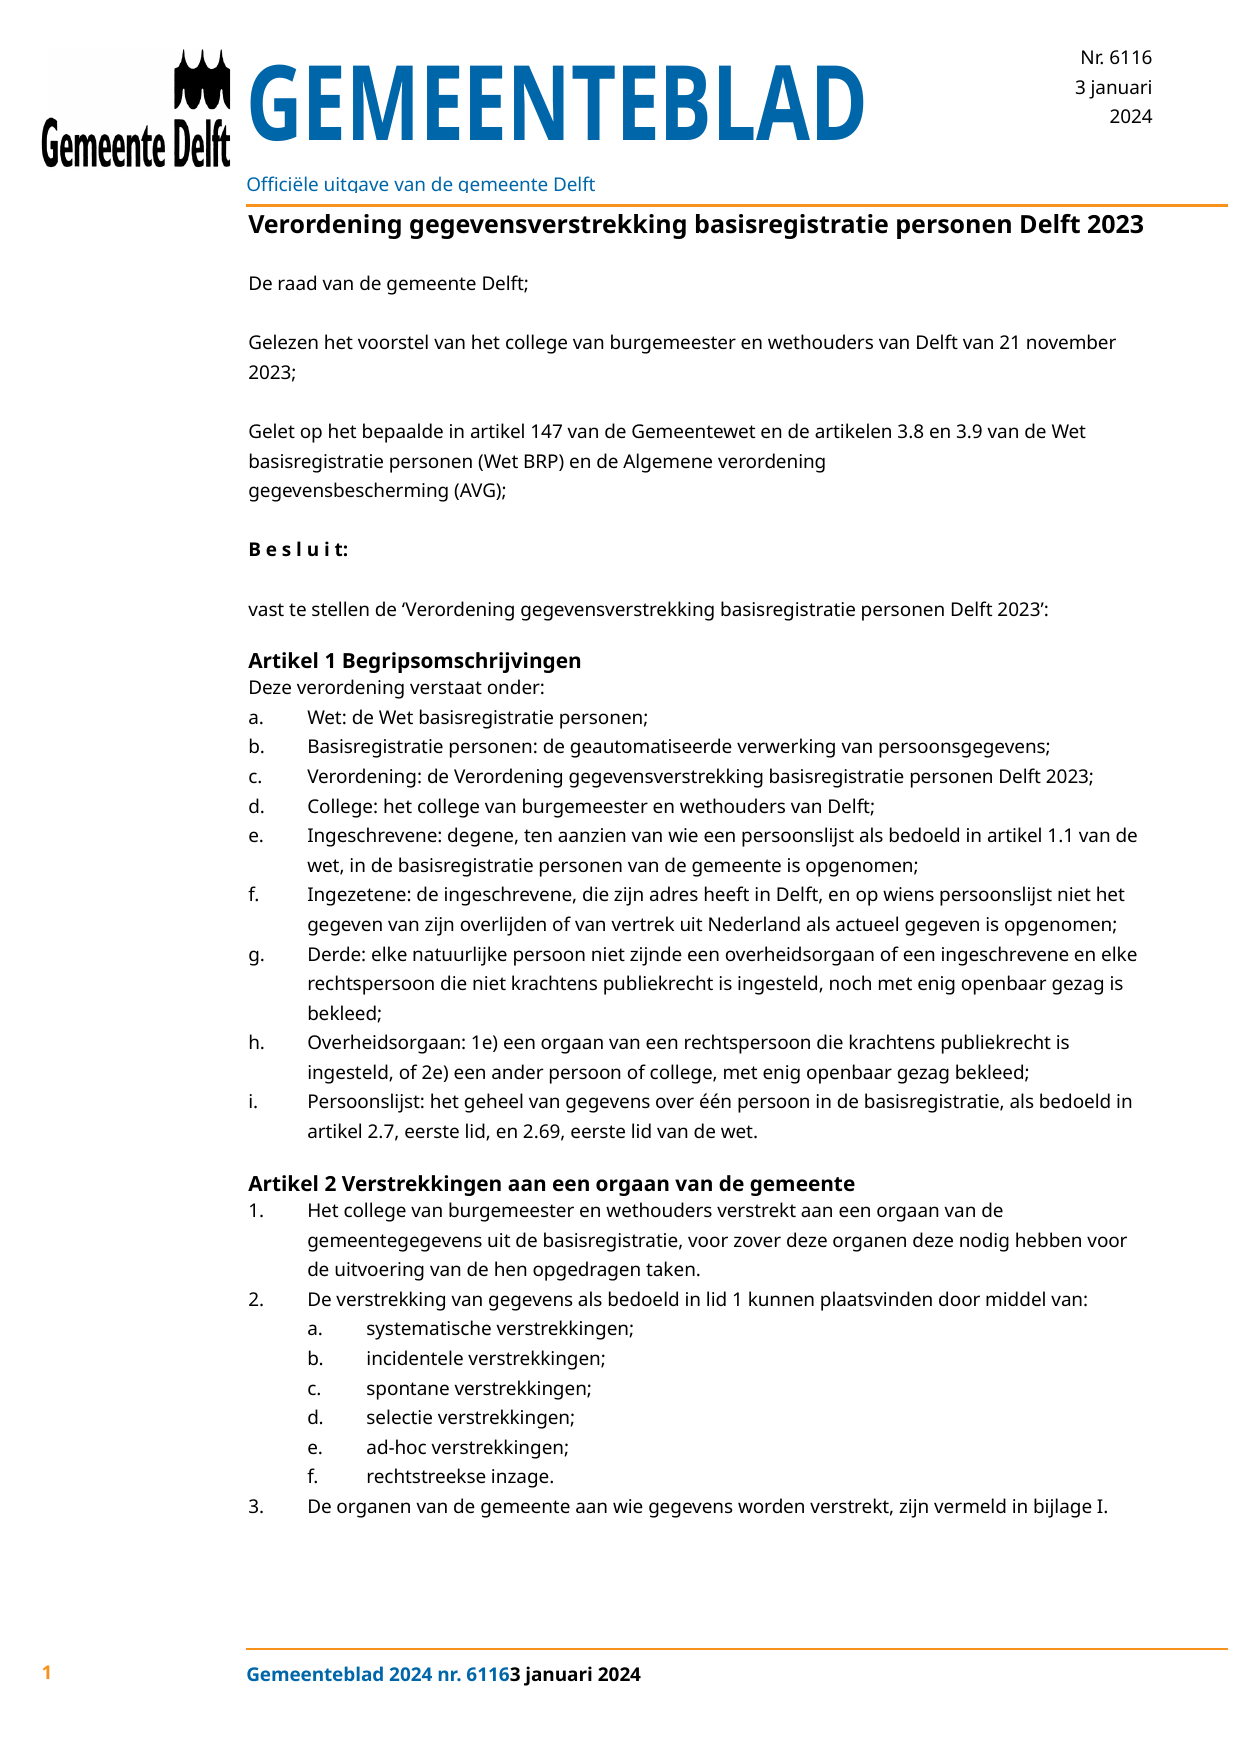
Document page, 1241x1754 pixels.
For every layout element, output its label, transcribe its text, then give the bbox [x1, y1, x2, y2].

list rechtstreekse inzage. [307, 1463, 1152, 1489]
text Gelet op het bepaalde in artikel 147 van de Gemeentewet en de artikelen 3.8 en 3.9 van de Wet basisregistratie personen (Wet BRP) en de Algemene verordening [248, 418, 1152, 473]
list Wet: de Wet basisregistratie personen; [248, 704, 1152, 730]
list Ingeschrevene: degene, ten aanzien van wie een persoonslijst als bedoeld in artikel 1.1 van de wet, in de basisregistratie personen van de gemeente is opgenomen; [248, 822, 1152, 878]
text De raad van de gemeente Delft; [248, 270, 1152, 296]
list spontane verstrekkingen; [307, 1375, 1152, 1400]
text vast te stellen de ‘Verordening gegevensverstrekking basisregistratie personen Delft 2023’: [248, 596, 1152, 621]
list De verstrekking van gegevens als bedoeld in lid 1 kunnen plaatsvinden door middel van: [248, 1286, 1152, 1312]
text Gelezen het voorstel van het college van burgemeester en wethouders van Delft van 21 november 2023; [248, 329, 1152, 385]
list selectie verstrekkingen; [307, 1404, 1152, 1430]
text gegevensbescherming (AVG); [248, 477, 1152, 503]
list Het college van burgemeester en wethouders verstrekt aan een orgaan van de gemeentegegevens uit de basisregistratie, voor zover deze organen deze nodig hebben voor de uitvoering van de hen opgedragen taken. [248, 1197, 1152, 1282]
text Artikel 2 Verstrekkingen aan een orgaan van de gemeente [248, 1169, 1152, 1197]
list ad-hoc verstrekkingen; [307, 1434, 1152, 1459]
text Artikel 1 Begripsomschrijvingen [248, 646, 1152, 674]
list Derde: elke natuurlijke persoon niet zijnde een overheidsorgaan of een ingeschrevene en elke rechtspersoon die niet krachtens publiekrecht is ingesteld, noch met enig openbaar gezag is bekleed; [248, 941, 1152, 1026]
list systematische verstrekkingen; [307, 1316, 1152, 1341]
list Overheidsorgaan: 1e) een orgaan van een rechtspersoon die krachtens publiekrecht is ingesteld, of 2e) een ander persoon of college, met enig openbaar gezag bekleed; [248, 1029, 1152, 1085]
list incidentele verstrekkingen; [307, 1345, 1152, 1371]
text Deze verordening verstaat onder: [248, 674, 1152, 700]
text B e s l u i t: [248, 537, 1152, 562]
list Ingezetene: de ingeschrevene, die zijn adres heeft in Delft, en op wiens persoonslijst niet het gegeven van zijn overlijden of van vertrek uit Nederland als actueel gegeven is opgenomen; [248, 882, 1152, 937]
list College: het college van burgemeester en wethouders van Delft; [248, 793, 1152, 819]
list Verordening: de Verordening gegevensverstrekking basisregistratie personen Delft 2023; [248, 763, 1152, 789]
picture [41, 47, 231, 172]
list De organen van de gemeente aan wie gegevens worden verstrekt, zijn vermeld in bijlage I. [248, 1493, 1152, 1519]
text Verordening gegevensverstrekking basisregistratie personen Delft 2023 [248, 207, 1152, 241]
list Persoonslijst: het geheel van gegevens over één persoon in de basisregistratie, als bedoeld in artikel 2.7, eerste lid, en 2.69, eerste lid van de wet. [248, 1089, 1152, 1144]
list Basisregistratie personen: de geautomatiseerde verwerking van persoonsgegevens; [248, 734, 1152, 759]
